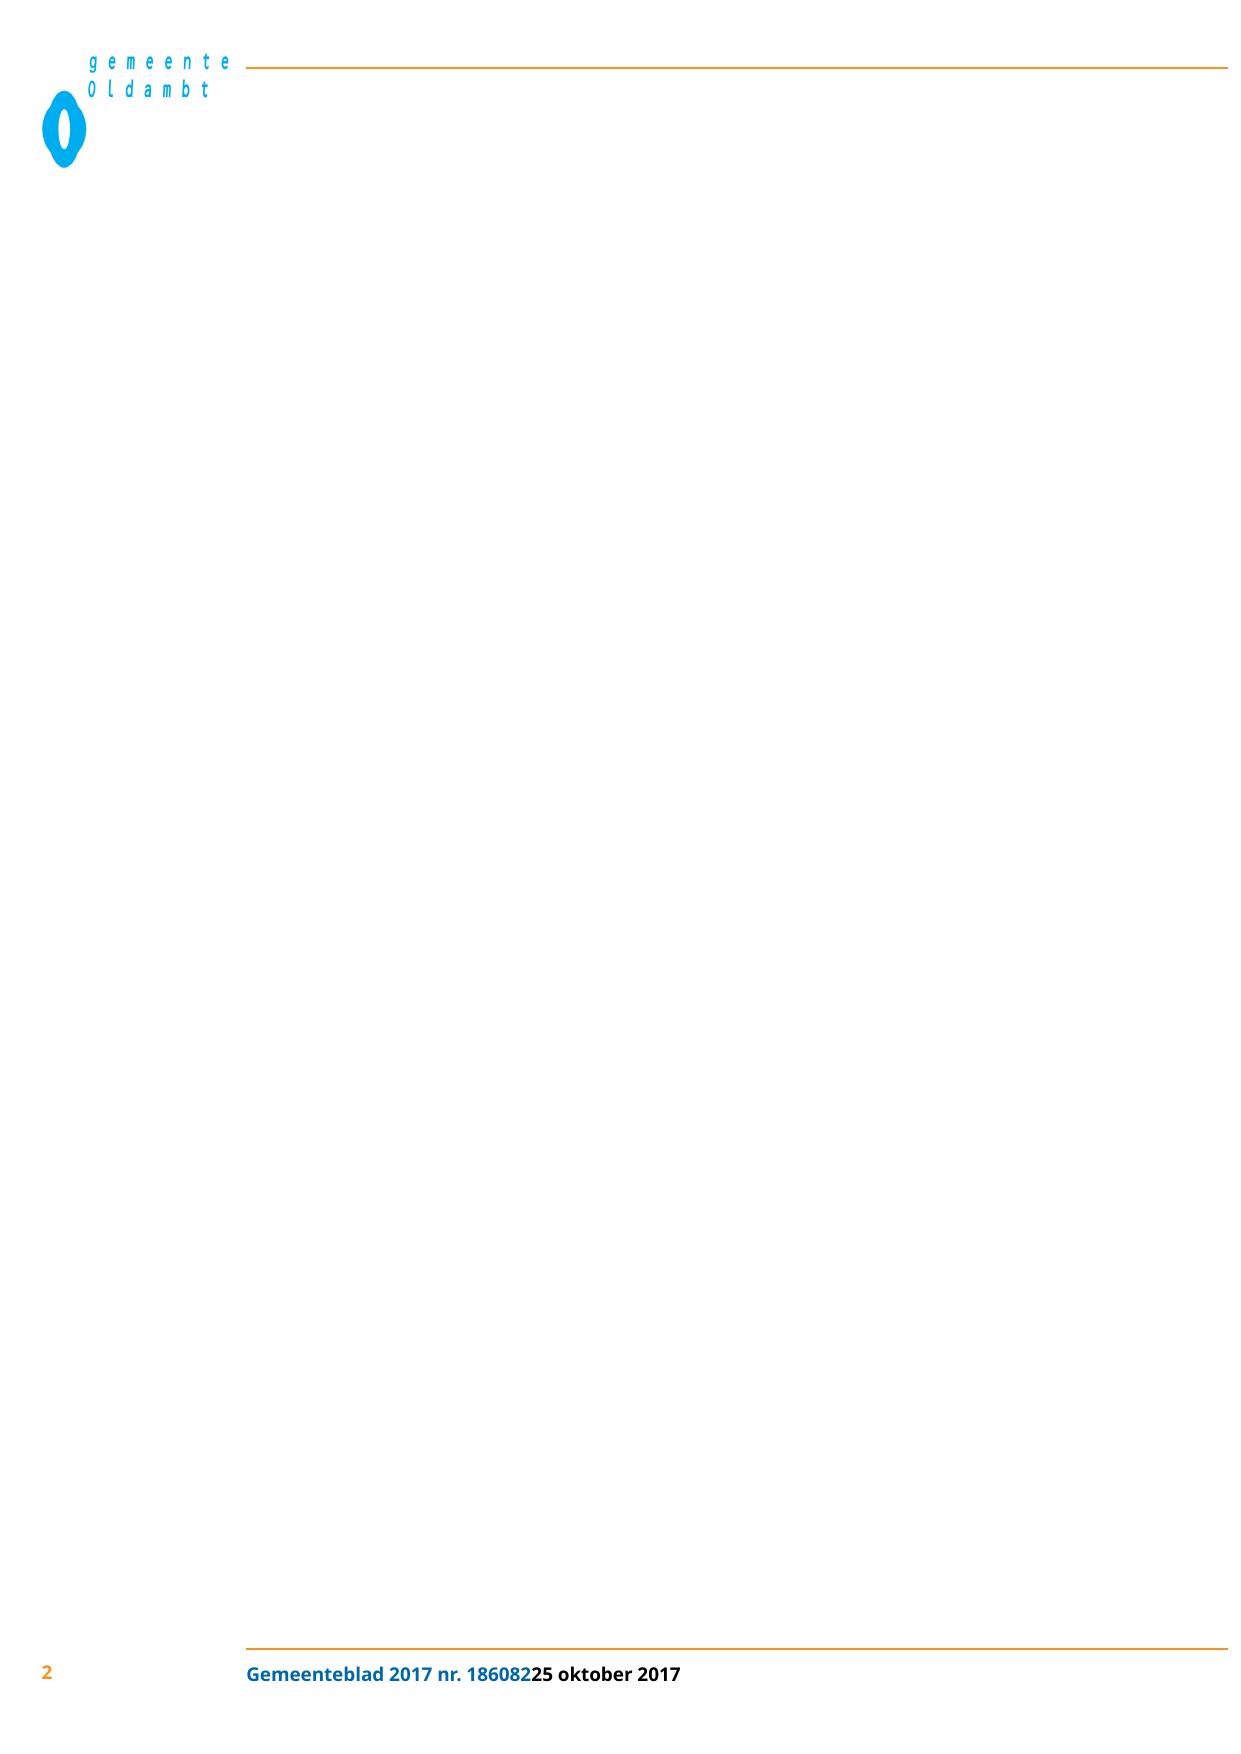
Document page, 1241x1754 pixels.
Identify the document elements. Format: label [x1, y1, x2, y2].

picture [41, 47, 231, 172]
